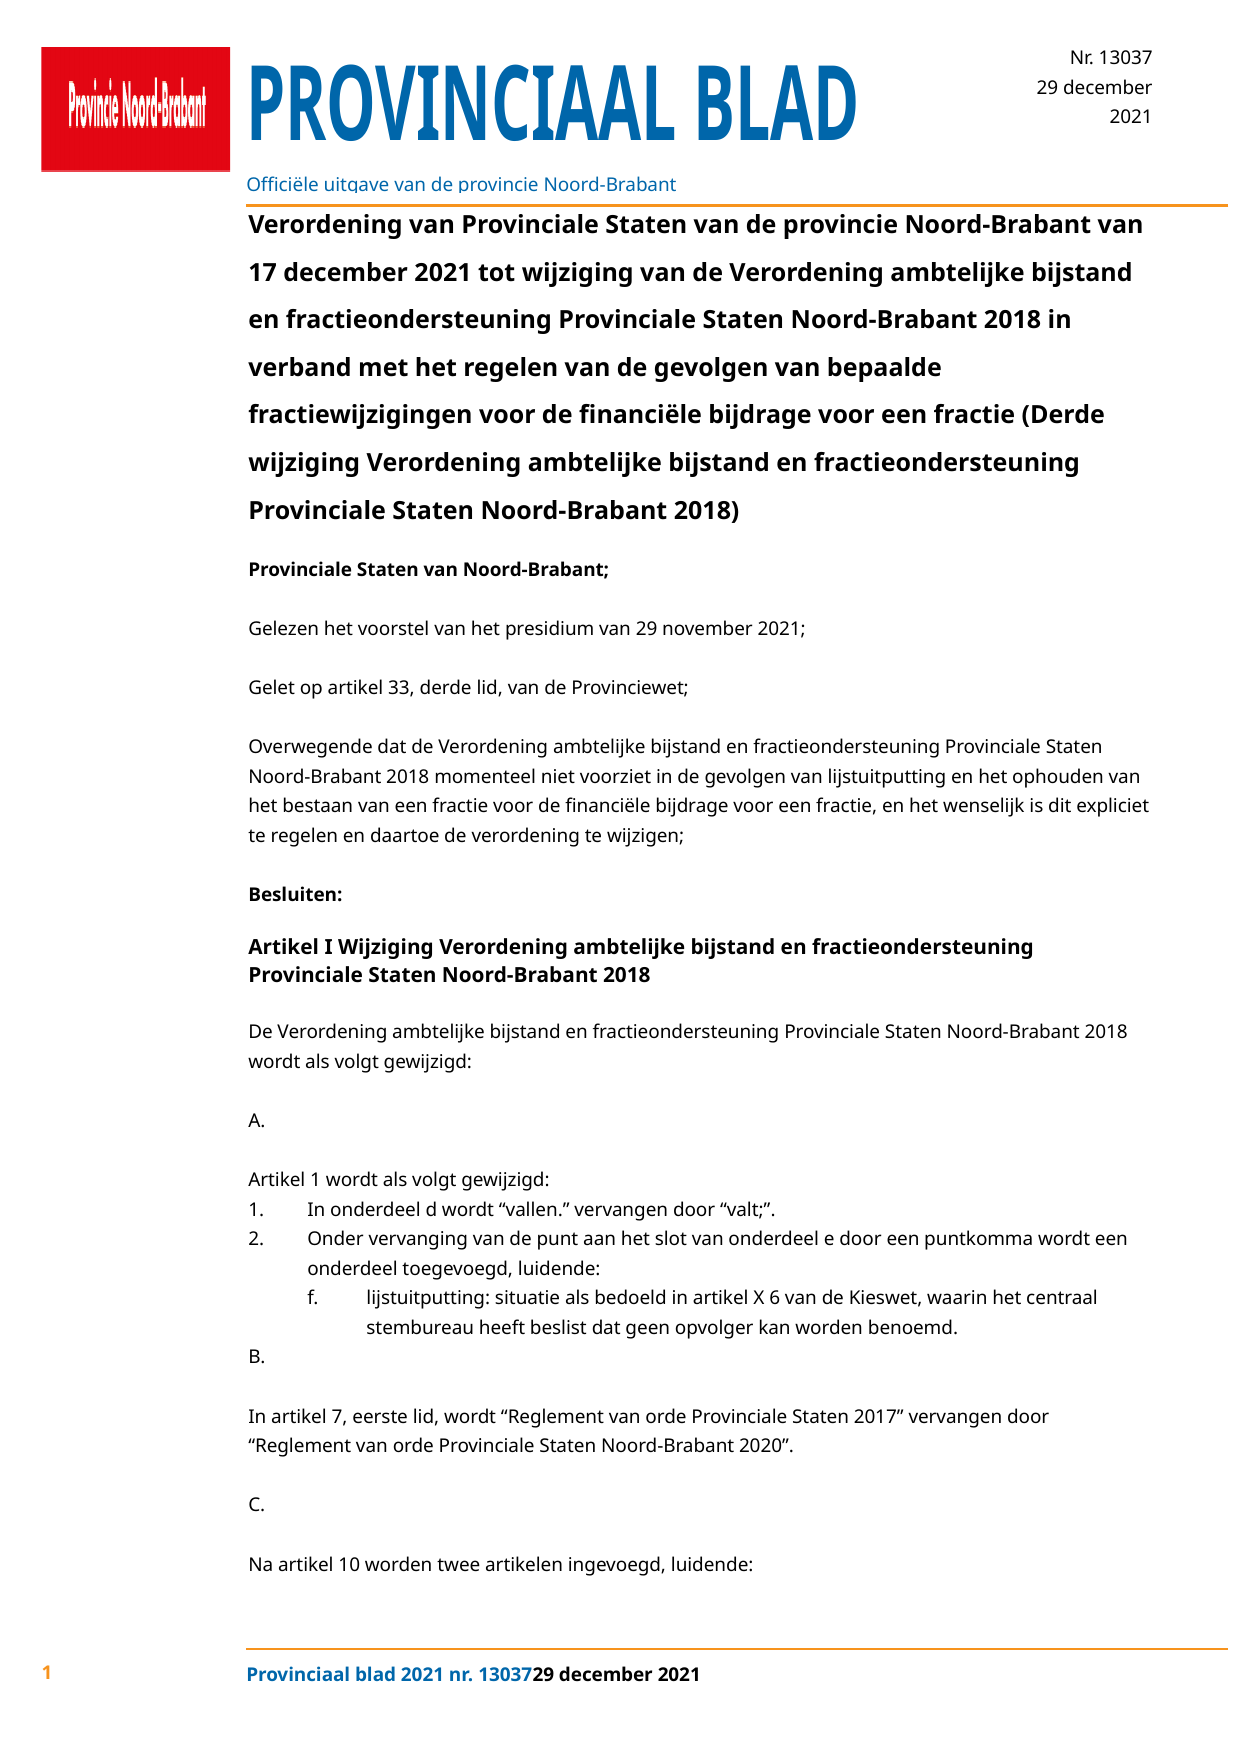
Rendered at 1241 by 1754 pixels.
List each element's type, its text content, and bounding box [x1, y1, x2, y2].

text C. [248, 1492, 1152, 1517]
list lijstuitputting: situatie als bedoeld in artikel X 6 van de Kieswet, waarin het centraal stembureau heeft beslist dat geen opvolger kan worden benoemd. [307, 1284, 1152, 1340]
text Gelet op artikel 33, derde lid, van de Provinciewet; [248, 674, 1152, 700]
text In artikel 7, eerste lid, wordt “Reglement van orde Provinciale Staten 2017” vervangen door “Reglement van orde Provinciale Staten Noord-Brabant 2020”. [248, 1403, 1152, 1458]
text Gelezen het voorstel van het presidium van 29 november 2021; [248, 615, 1152, 641]
list In onderdeel d wordt “vallen.” vervangen door “valt;”. [248, 1196, 1152, 1221]
text Artikel I Wijziging Verordening ambtelijke bijstand en fractieondersteuning Provinciale Staten Noord-Brabant 2018 [248, 932, 1152, 989]
text Overwegende dat de Verordening ambtelijke bijstand en fractieondersteuning Provinciale Staten Noord-Brabant 2018 momenteel niet voorziet in de gevolgen van lijstuitputting en het ophouden van het bestaan van een fractie voor de financiële bijdrage voor een fractie, en het wenselijk is dit expliciet te regelen en daartoe de verordening te wijzigen; [248, 733, 1152, 848]
picture [41, 47, 231, 172]
text Na artikel 10 worden twee artikelen ingevoegd, luidende: [248, 1551, 1152, 1576]
list Onder vervanging van de punt aan het slot van onderdeel e door een puntkomma wordt een onderdeel toegevoegd, luidende: [248, 1225, 1152, 1281]
text A. [248, 1107, 1152, 1133]
text B. [248, 1344, 1152, 1369]
text De Verordening ambtelijke bijstand en fractieondersteuning Provinciale Staten Noord-Brabant 2018 wordt als volgt gewijzigd: [248, 1018, 1152, 1073]
text Besluiten: [248, 881, 1152, 907]
text Artikel 1 wordt als volgt gewijzigd: [248, 1166, 1152, 1192]
text Provinciale Staten van Noord-Brabant; [248, 556, 1152, 582]
text Verordening van Provinciale Staten van de provincie Noord-Brabant van 17 december 2021 tot wijziging van de Verordening ambtelijke bijstand en fractieondersteuning Provinciale Staten Noord-Brabant 2018 in verband met het regelen van de gevolgen van bepaalde fractiewijzigingen voor de financiële bijdrage voor een fractie (Derde wijziging Verordening ambtelijke bijstand en fractieondersteuning Provinciale Staten Noord-Brabant 2018) [248, 207, 1152, 526]
